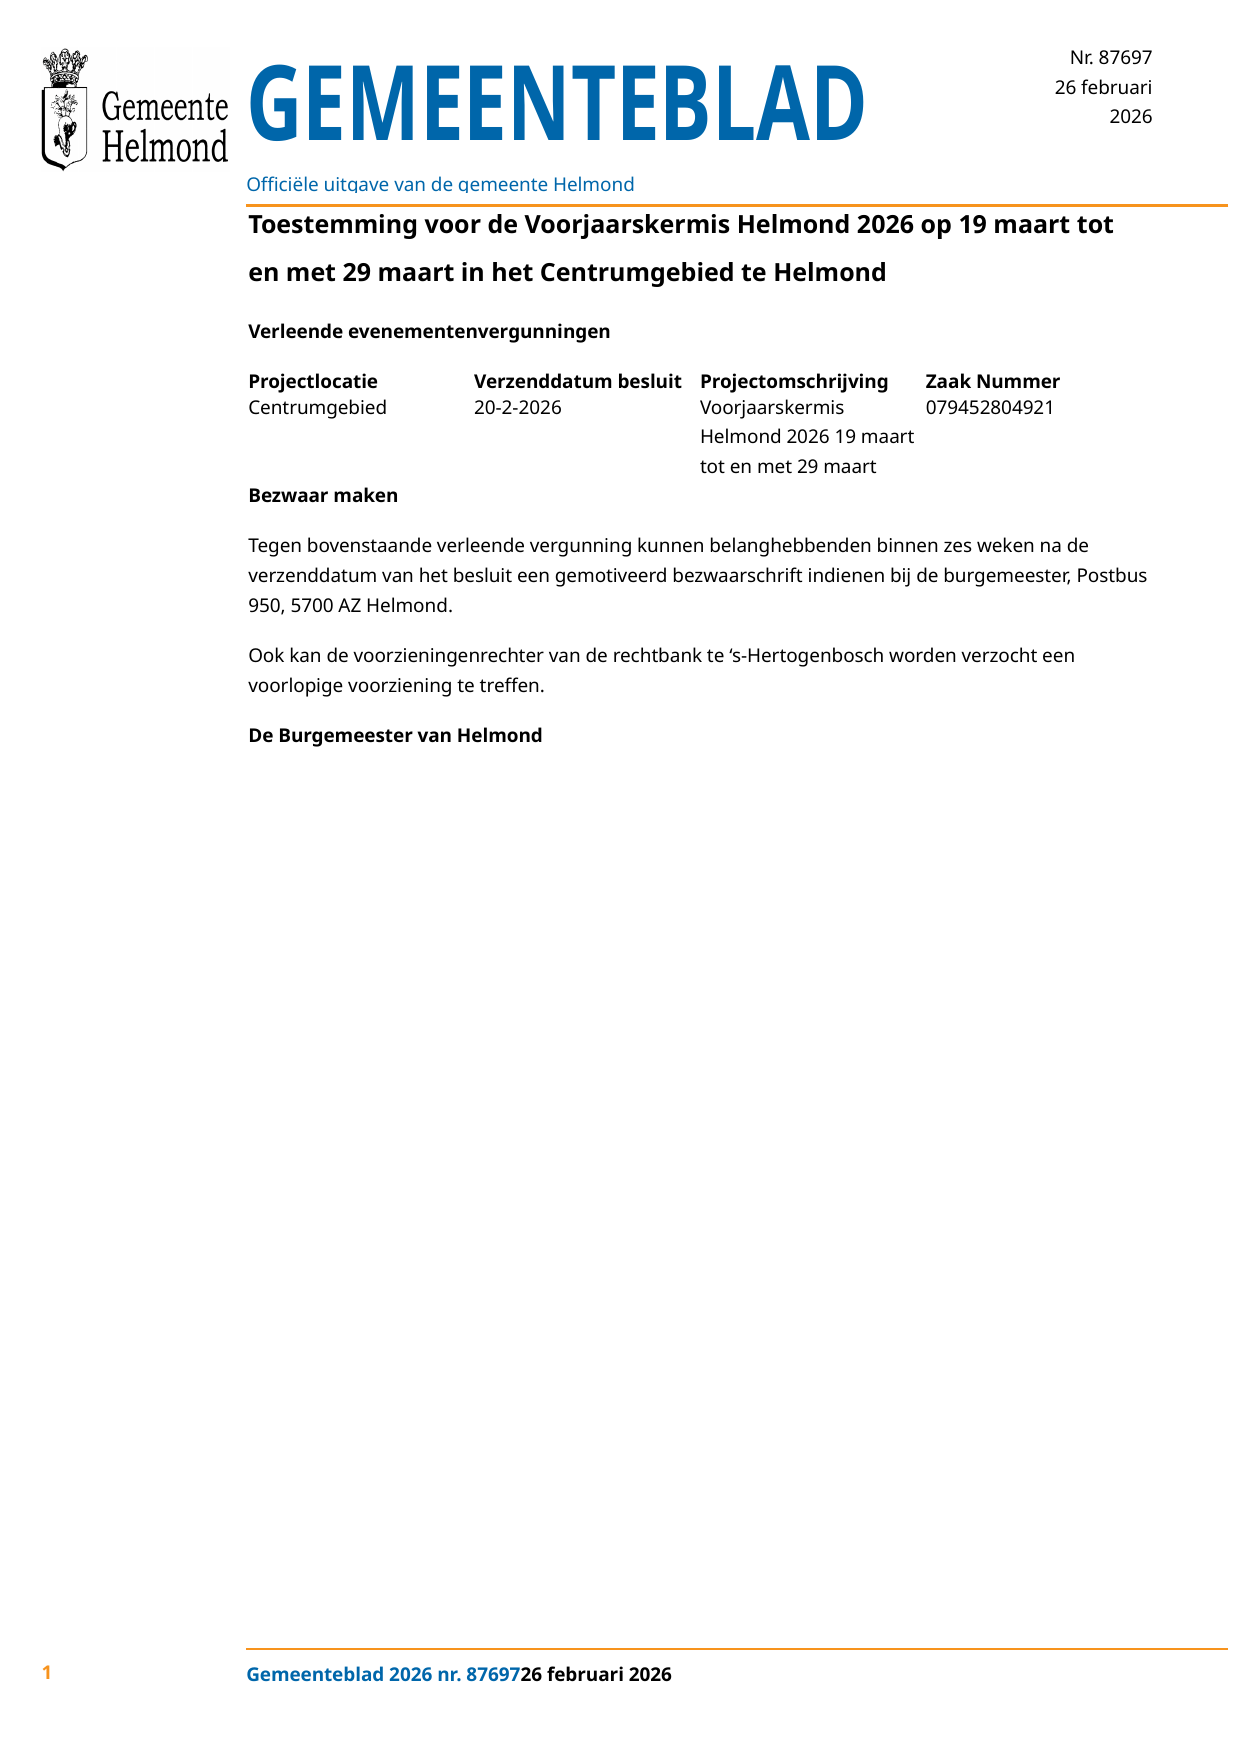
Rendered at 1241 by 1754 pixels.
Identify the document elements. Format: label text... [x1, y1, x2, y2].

table_cell Voorjaarskermis Helmond 2026 19 maart tot en met 29 maart [700, 394, 926, 479]
text Bezwaar maken [248, 482, 1152, 508]
table_cell 20-2-2026 [474, 394, 700, 479]
table_cell 079452804921 [926, 394, 1152, 479]
table_header Projectomschrijving [700, 369, 926, 394]
table_header Projectlocatie [248, 369, 474, 394]
text Ook kan de voorzieningenrechter van de rechtbank te ‘s-Hertogenbosch worden verzocht een voorlopige voorziening te treffen. [248, 642, 1152, 698]
table_header Zaak Nummer [926, 369, 1152, 394]
text Tegen bovenstaande verleende vergunning kunnen belanghebbenden binnen zes weken na de verzenddatum van het besluit een gemotiveerd bezwaarschrift indienen bij de burgemeester, Postbus 950, 5700 AZ Helmond. [248, 533, 1152, 618]
table_cell Centrumgebied [248, 394, 474, 479]
text Toestemming voor de Voorjaarskermis Helmond 2026 op 19 maart tot en met 29 maart in het Centrumgebied te Helmond [248, 207, 1152, 288]
picture [41, 47, 231, 172]
text Verleende evenementenvergunningen [248, 318, 1152, 344]
table_header Verzenddatum besluit [474, 369, 700, 394]
text De Burgemeester van Helmond [248, 722, 1152, 748]
